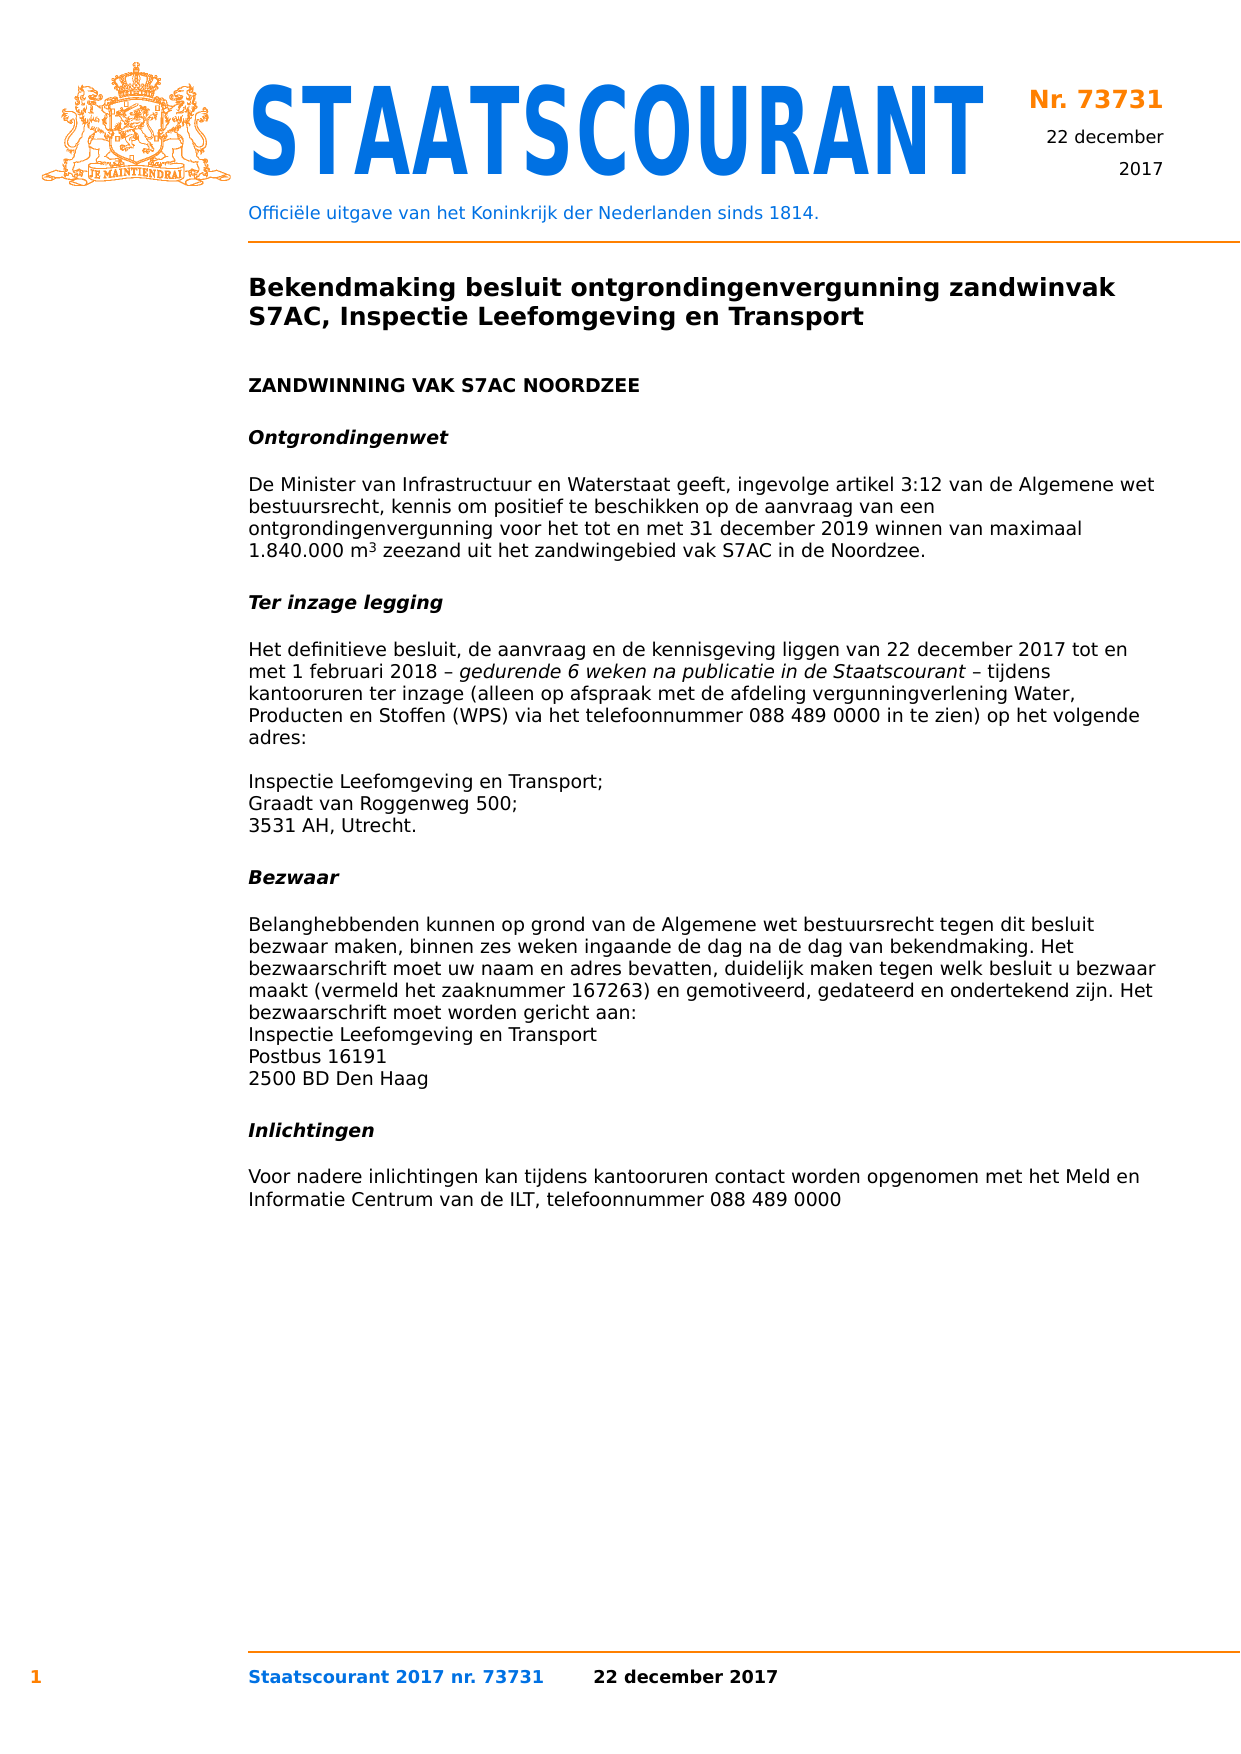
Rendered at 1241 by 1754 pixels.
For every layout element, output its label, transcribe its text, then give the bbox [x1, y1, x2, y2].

text Graadt van Roggenweg 500; [248, 793, 1163, 815]
table_cell 2017 [998, 153, 1240, 203]
text De Minister van Infrastructuur en Waterstaat geeft, ingevolge artikel 3:12 van de Algemene wet bestuursrecht, kennis om positief te beschikken op de aanvraag van een ontgrondingenvergunning voor het tot en met 31 december 2019 winnen van maximaal 1.840.000 m3 zeezand uit het zandwingebied vak S7AC in de Noordzee. [248, 474, 1163, 562]
text Belanghebbenden kunnen op grond van de Algemene wet bestuursrecht tegen dit besluit bezwaar maken, binnen zes weken ingaande de dag na de dag van bekendmaking. Het bezwaarschrift moet uw naam en adres bevatten, duidelijk maken tegen welk besluit u bezwaar maakt (vermeld het zaaknummer 167263) en gemotiveerd, gedateerd en ondertekend zijn. Het bezwaarschrift moet worden gericht aan: [248, 914, 1163, 1023]
subtitle Bekendmaking besluit ontgrondingenvergunning zandwinvak S7AC, Inspectie Leefomgeving en Transport [248, 273, 1163, 331]
table_header [25, 62, 248, 241]
subtitle Bezwaar [248, 867, 1163, 889]
subtitle Inlichtingen [248, 1119, 1163, 1141]
table_cell Officiële uitgave van het Koninkrijk der Nederlanden sinds 1814. [248, 203, 1240, 241]
table_header Nr. 73731 [998, 62, 1240, 121]
text 3531 AH, Utrecht. [248, 815, 1163, 837]
picture [41, 62, 231, 186]
subtitle ZANDWINNING VAK S7AC NOORDZEE [248, 375, 1163, 397]
subtitle Ontgrondingenwet [248, 427, 1163, 449]
text Postbus 16191 [248, 1046, 1163, 1067]
table_header STAATSCOURANT [248, 62, 998, 203]
text Voor nadere inlichtingen kan tijdens kantooruren contact worden opgenomen met het Meld en Informatie Centrum van de ILT, telefoonnummer 088 489 0000 [248, 1166, 1163, 1210]
text Inspectie Leefomgeving en Transport [248, 1023, 1163, 1046]
subtitle Ter inzage legging [248, 592, 1163, 614]
text Het definitieve besluit, de aanvraag en de kennisgeving liggen van 22 december 2017 tot en met 1 februari 2018 – gedurende 6 weken na publicatie in de Staatscourant – tijdens kantooruren ter inzage (alleen op afspraak met de afdeling vergunningverlening Water, Producten en Stoffen (WPS) via het telefoonnummer 088 489 0000 in te zien) op het volgende adres: [248, 639, 1163, 749]
text 2500 BD Den Haag [248, 1067, 1163, 1089]
text Inspectie Leefomgeving en Transport; [248, 771, 1163, 793]
table_cell 22 december [998, 121, 1240, 153]
